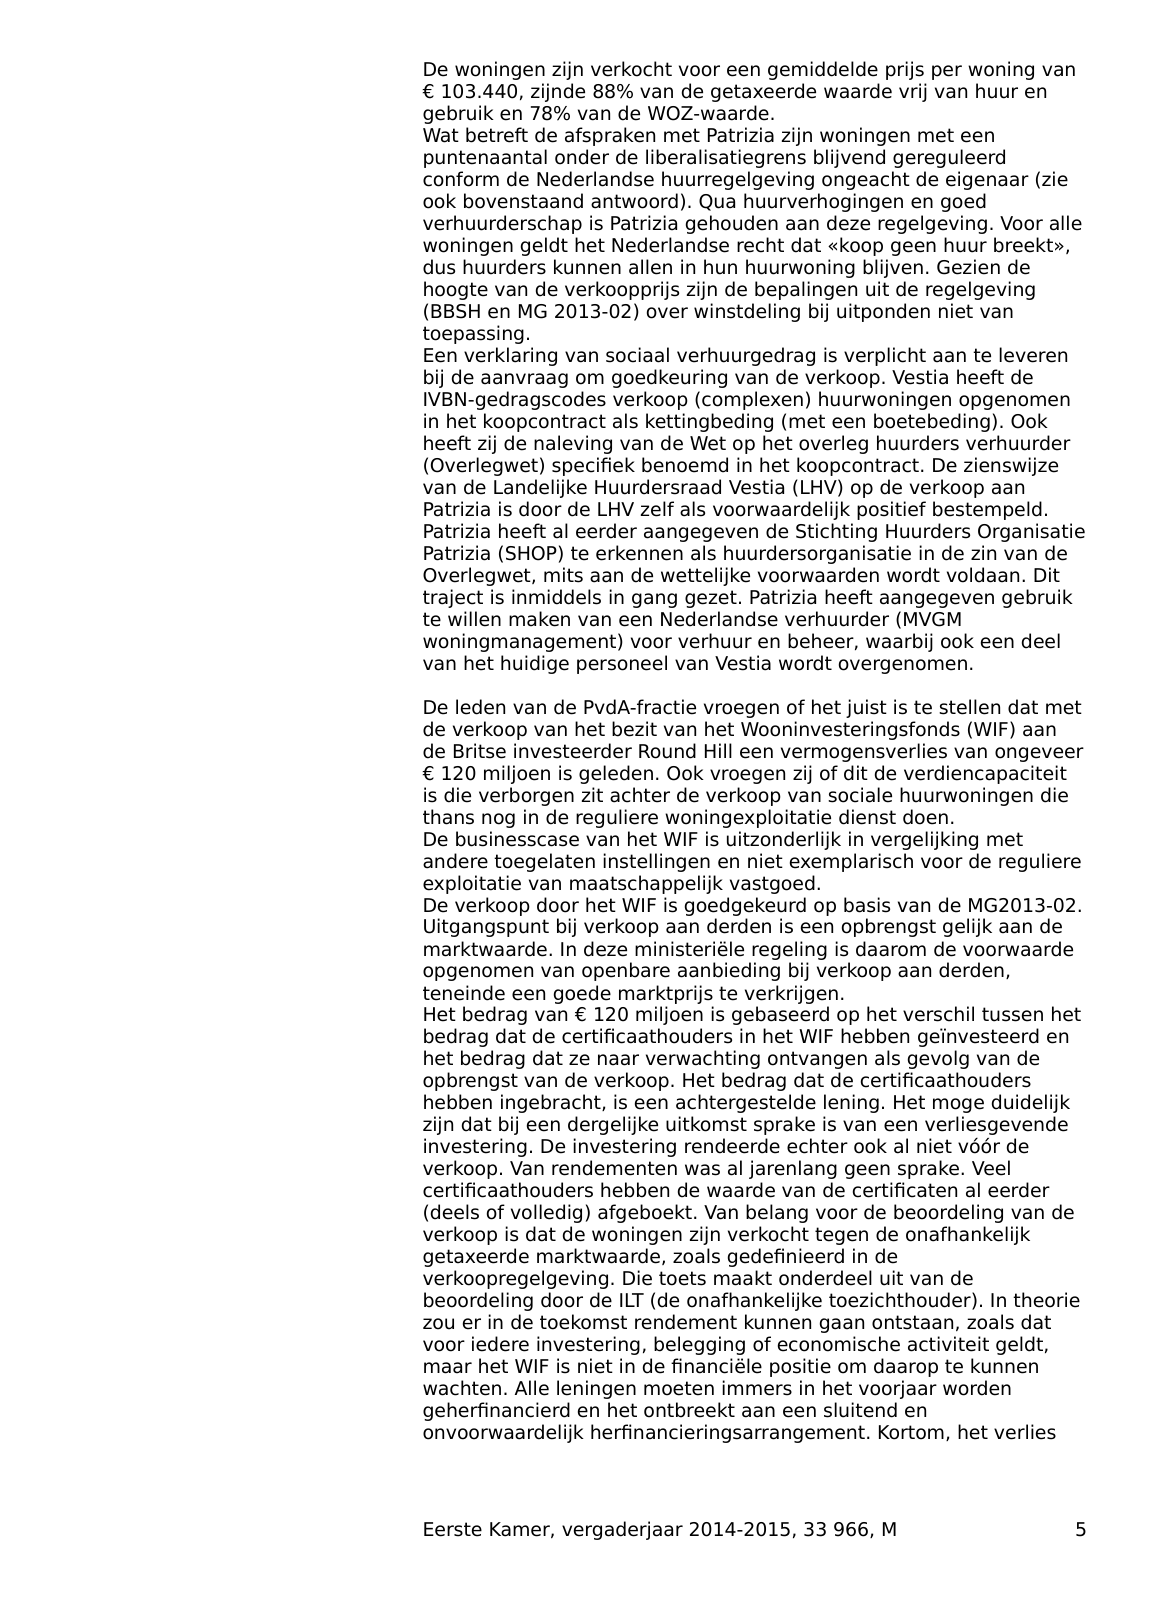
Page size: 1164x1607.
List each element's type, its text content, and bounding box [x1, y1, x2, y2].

text De leden van de PvdA-fractie vroegen of het juist is te stellen dat met de verkoop van het bezit van het Wooninvesteringsfonds (WIF) aan de Britse investeerder Round Hill een vermogensverlies van ongeveer € 120 miljoen is geleden. Ook vroegen zij of dit de verdiencapaciteit is die verborgen zit achter de verkoop van sociale huurwoningen die thans nog in de reguliere woningexploitatie dienst doen. [422, 697, 1087, 828]
text Een verklaring van sociaal verhuurgedrag is verplicht aan te leveren bij de aanvraag om goedkeuring van de verkoop. Vestia heeft de IVBN-gedragscodes verkoop (complexen) huurwoningen opgenomen in het koopcontract als kettingbeding (met een boetebeding). Ook heeft zij de naleving van de Wet op het overleg huurders verhuurder (Overlegwet) specifiek benoemd in het koopcontract. De zienswijze van de Landelijke Huurdersraad Vestia (LHV) op de verkoop aan Patrizia is door de LHV zelf als voorwaardelijk positief bestempeld. Patrizia heeft al eerder aangegeven de Stichting Huurders Organisatie Patrizia (SHOP) te erkennen als huurdersorganisatie in de zin van de Overlegwet, mits aan de wettelijke voorwaarden wordt voldaan. Dit traject is inmiddels in gang gezet. Patrizia heeft aangegeven gebruik te willen maken van een Nederlandse verhuurder (MVGM woningmanagement) voor verhuur en beheer, waarbij ook een deel van het huidige personeel van Vestia wordt overgenomen. [422, 345, 1087, 674]
text Het bedrag van € 120 miljoen is gebaseerd op het verschil tussen het bedrag dat de certificaathouders in het WIF hebben geïnvesteerd en het bedrag dat ze naar verwachting ontvangen als gevolg van de opbrengst van de verkoop. Het bedrag dat de certificaathouders hebben ingebracht, is een achtergestelde lening. Het moge duidelijk zijn dat bij een dergelijke uitkomst sprake is van een verliesgevende investering. De investering rendeerde echter ook al niet vóór de verkoop. Van rendementen was al jarenlang geen sprake. Veel certificaathouders hebben de waarde van de certificaten al eerder (deels of volledig) afgeboekt. Van belang voor de beoordeling van de verkoop is dat de woningen zijn verkocht tegen de onafhankelijk getaxeerde marktwaarde, zoals gedefinieerd in de verkoopregelgeving. Die toets maakt onderdeel uit van de beoordeling door de ILT (de onafhankelijke toezichthouder). In theorie zou er in de toekomst rendement kunnen gaan ontstaan, zoals dat voor iedere investering, belegging of economische activiteit geldt, maar het WIF is niet in de financiële positie om daarop te kunnen wachten. Alle leningen moeten immers in het voorjaar worden geherfinancierd en het ontbreekt aan een sluitend en onvoorwaardelijk herfinancieringsarrangement. Kortom, het verlies [422, 1004, 1087, 1444]
text Wat betreft de afspraken met Patrizia zijn woningen met een puntenaantal onder de liberalisatiegrens blijvend gereguleerd conform de Nederlandse huurregelgeving ongeacht de eigenaar (zie ook bovenstaand antwoord). Qua huurverhogingen en goed verhuurderschap is Patrizia gehouden aan deze regelgeving. Voor alle woningen geldt het Nederlandse recht dat «koop geen huur breekt», dus huurders kunnen allen in hun huurwoning blijven. Gezien de hoogte van de verkoopprijs zijn de bepalingen uit de regelgeving (BBSH en MG 2013-02) over winstdeling bij uitponden niet van toepassing. [422, 125, 1087, 345]
text De verkoop door het WIF is goedgekeurd op basis van de MG2013-02. Uitgangspunt bij verkoop aan derden is een opbrengst gelijk aan de marktwaarde. In deze ministeriële regeling is daarom de voorwaarde opgenomen van openbare aanbieding bij verkoop aan derden, teneinde een goede marktprijs te verkrijgen. [422, 894, 1087, 1004]
text De woningen zijn verkocht voor een gemiddelde prijs per woning van € 103.440, zijnde 88% van de getaxeerde waarde vrij van huur en gebruik en 78% van de WOZ-waarde. [422, 59, 1087, 125]
text De businesscase van het WIF is uitzonderlijk in vergelijking met andere toegelaten instellingen en niet exemplarisch voor de reguliere exploitatie van maatschappelijk vastgoed. [422, 828, 1087, 894]
